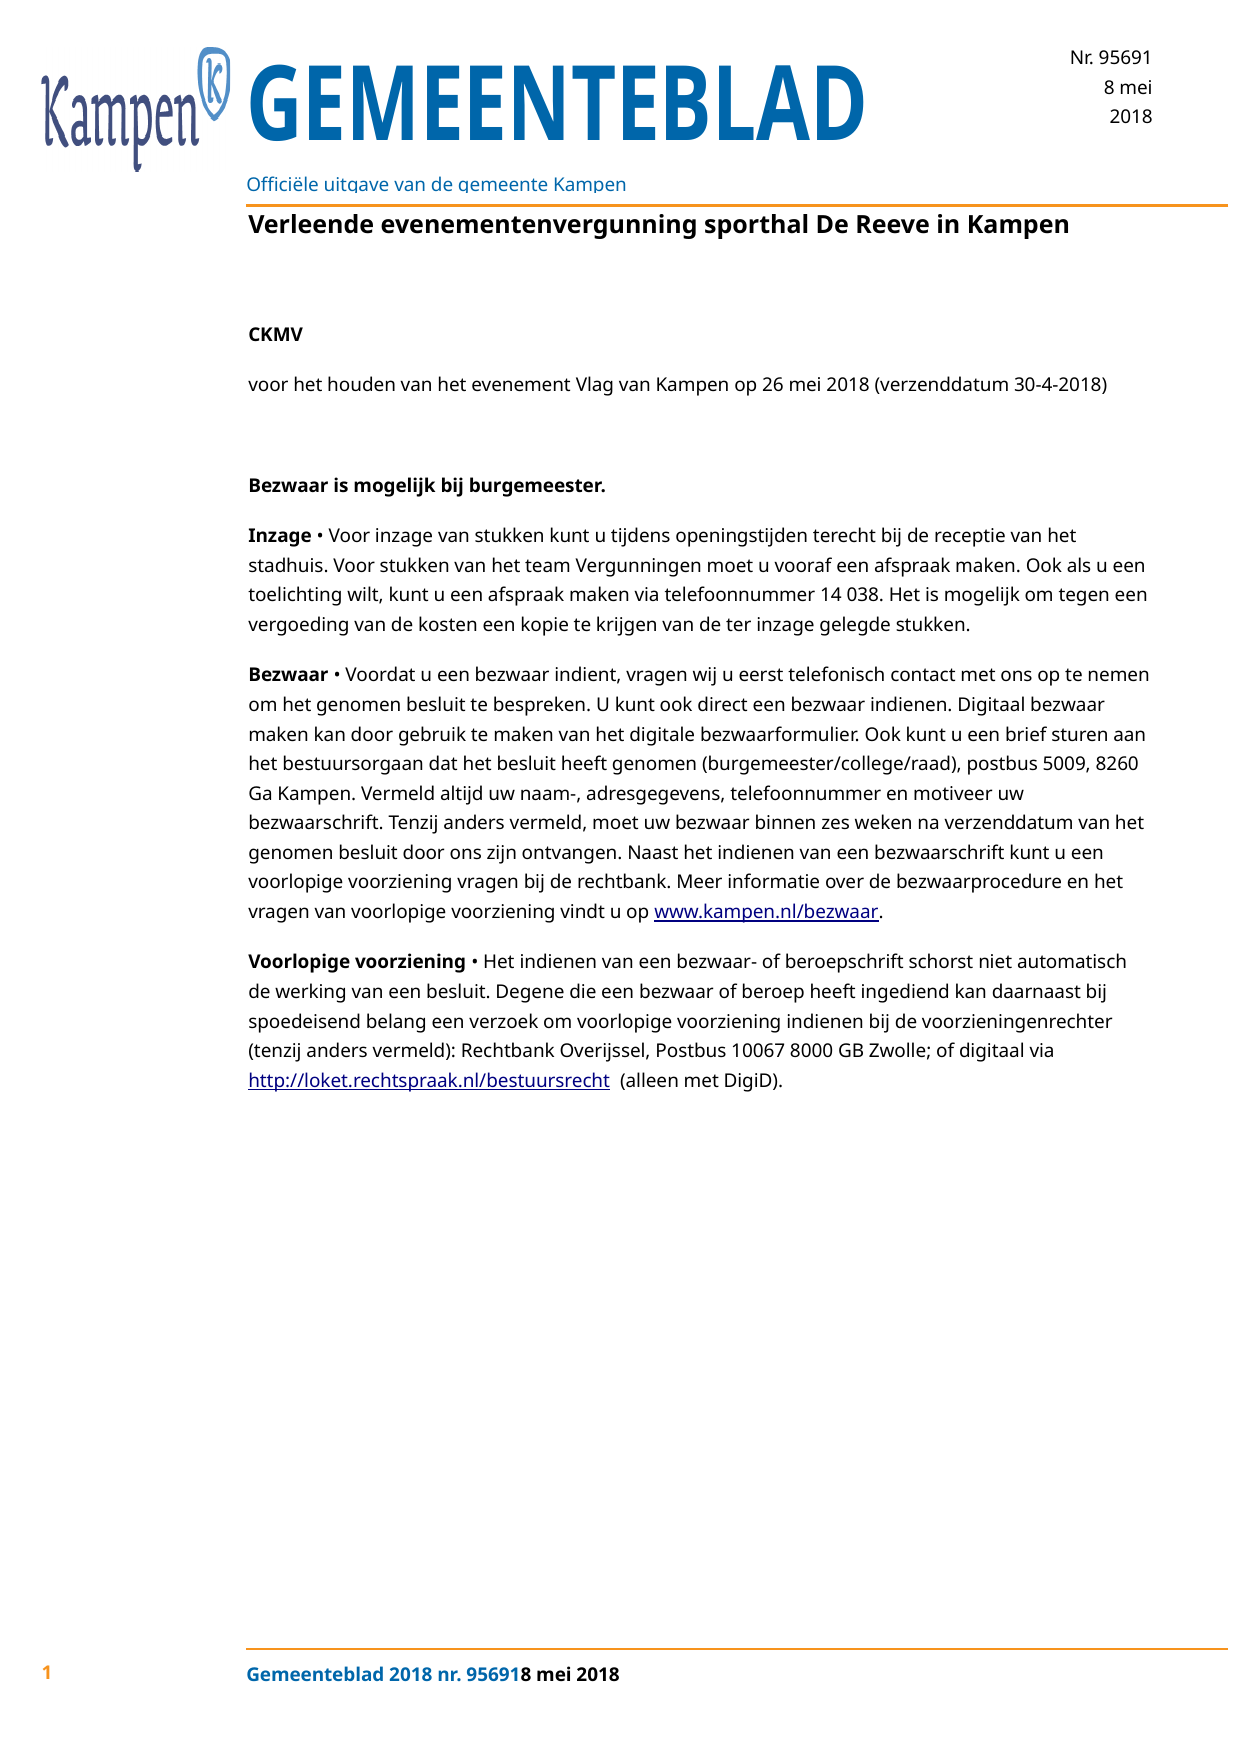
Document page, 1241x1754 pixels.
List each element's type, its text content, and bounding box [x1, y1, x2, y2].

text Bezwaar is mogelijk bij burgemeester. [248, 472, 1152, 498]
text Bezwaar • Voordat u een bezwaar indient, vragen wij u eerst telefonisch contact met ons op te nemen om het genomen besluit te bespreken. U kunt ook direct een bezwaar indienen. Digitaal bezwaar maken kan door gebruik te maken van het digitale bezwaarformulier. Ook kunt u een brief sturen aan het bestuursorgaan dat het besluit heeft genomen (burgemeester/college/raad), postbus 5009, 8260 Ga Kampen. Vermeld altijd uw naam-, adresgegevens, telefoonnummer en motiveer uw bezwaarschrift. Tenzij anders vermeld, moet uw bezwaar binnen zes weken na verzenddatum van het genomen besluit door ons zijn ontvangen. Naast het indienen van een bezwaarschrift kunt u een voorlopige voorziening vragen bij de rechtbank. Meer informatie over de bezwaarprocedure en het vragen van voorlopige voorziening vindt u op www.kampen.nl/bezwaar. [248, 662, 1152, 924]
text Inzage • Voor inzage van stukken kunt u tijdens openingstijden terecht bij de receptie van het stadhuis. Voor stukken van het team Vergunningen moet u vooraf een afspraak maken. Ook als u een toelichting wilt, kunt u een afspraak maken via telefoonnummer 14 038. Het is mogelijk om tegen een vergoeding van de kosten een kopie te krijgen van de ter inzage gelegde stukken. [248, 522, 1152, 637]
picture [41, 47, 231, 172]
text voor het houden van het evenement Vlag van Kampen op 26 mei 2018 (verzenddatum 30-4-2018) [248, 371, 1152, 397]
text CKMV [248, 321, 1152, 346]
text Voorlopige voorziening • Het indienen van een bezwaar- of beroepschrift schorst niet automatisch de werking van een besluit. Degene die een bezwaar of beroep heeft ingediend kan daarnaast bij spoedeisend belang een verzoek om voorlopige voorziening indienen bij de voorzieningenrechter (tenzij anders vermeld): Rechtbank Overijssel, Postbus 10067 8000 GB Zwolle; of digitaal via http://loket.rechtspraak.nl/bestuursrecht (alleen met DigiD). [248, 949, 1152, 1093]
text Verleende evenementenvergunning sporthal De Reeve in Kampen [248, 207, 1152, 241]
